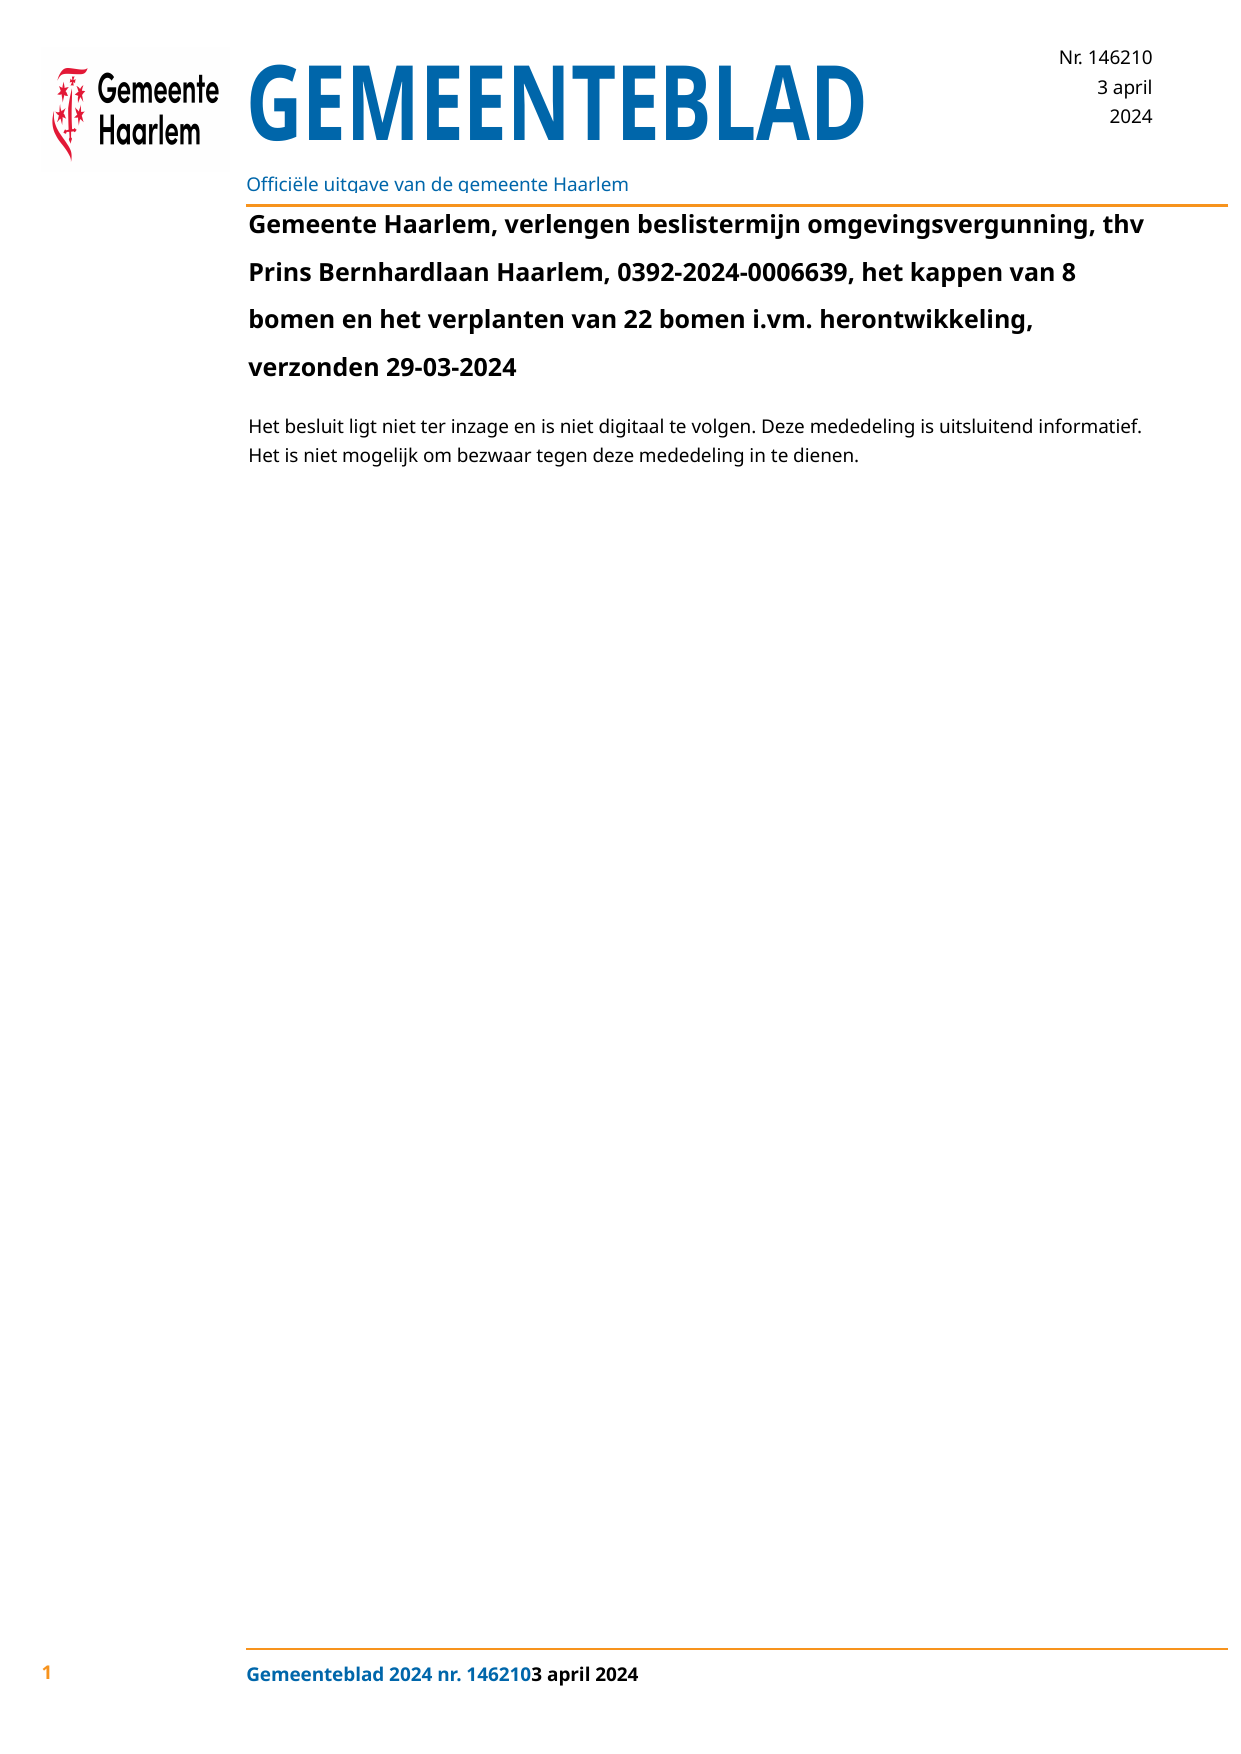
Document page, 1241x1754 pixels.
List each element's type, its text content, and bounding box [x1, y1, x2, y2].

picture [41, 47, 231, 172]
text Gemeente Haarlem, verlengen beslistermijn omgevingsvergunning, thv Prins Bernhardlaan Haarlem, 0392-2024-0006639, het kappen van 8 bomen en het verplanten van 22 bomen i.vm. herontwikkeling, verzonden 29-03-2024 [248, 207, 1152, 384]
text Het besluit ligt niet ter inzage en is niet digitaal te volgen. Deze mededeling is uitsluitend informatief. Het is niet mogelijk om bezwaar tegen deze mededeling in te dienen. [248, 413, 1152, 468]
